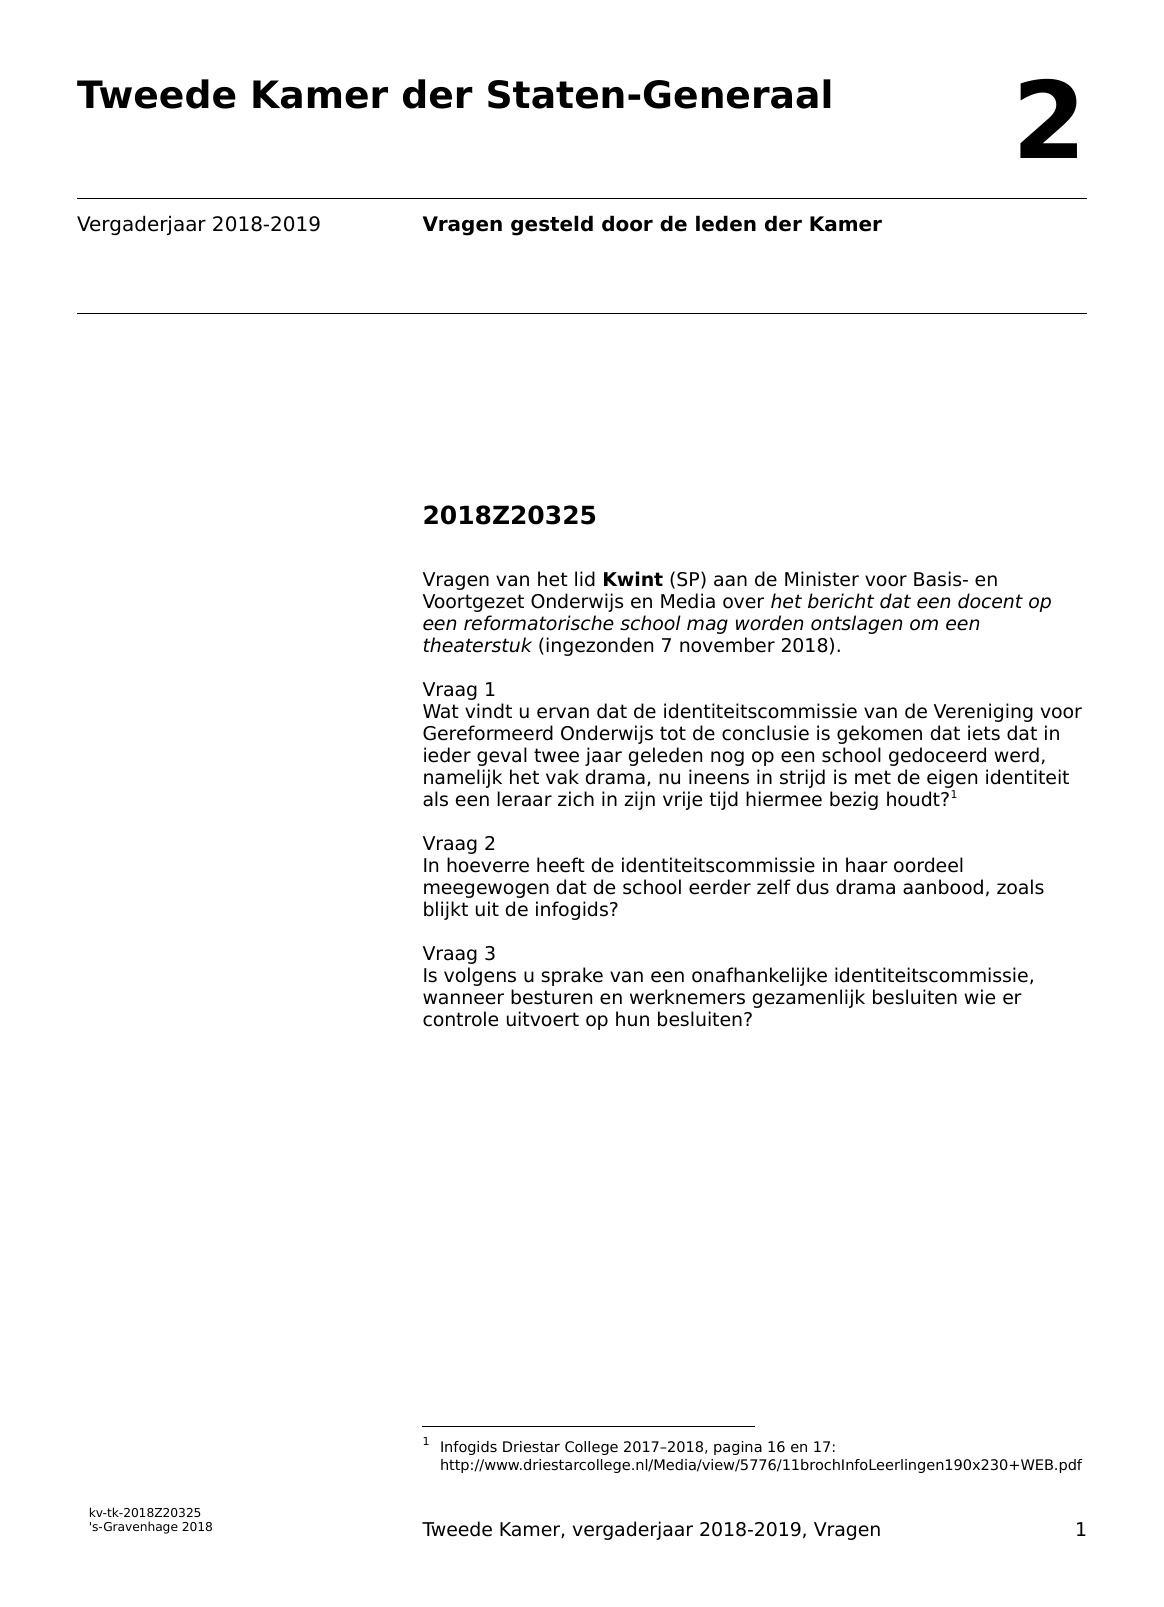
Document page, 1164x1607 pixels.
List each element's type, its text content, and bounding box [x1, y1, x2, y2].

text kv-tk-2018Z20325 [88, 1506, 323, 1520]
text Wat vindt u ervan dat de identiteitscommissie van de Vereniging voor Gereformeerd Onderwijs tot de conclusie is gekomen dat iets dat in ieder geval twee jaar geleden nog op een school gedoceerd werd, namelijk het vak drama, nu ineens in strijd is met de eigen identiteit als een leraar zich in zijn vrije tijd hiermee bezig houdt? [422, 701, 1087, 811]
text Vragen van het lid Kwint (SP) aan de Minister voor Basis- en Voortgezet Onderwijs en Media over het bericht dat een docent op een reformatorische school mag worden ontslagen om een theaterstuk (ingezonden 7 november 2018). [422, 569, 1087, 657]
text Vraag 3 [422, 943, 1087, 965]
text 's-Gravenhage 2018 [88, 1520, 323, 1534]
text Is volgens u sprake van een onafhankelijke identiteitscommissie, wanneer besturen en werknemers gezamenlijk besluiten wie er controle uitvoert op hun besluiten? [422, 965, 1087, 1031]
table_header 2 [886, 59, 1087, 198]
text 2018Z20325 [422, 501, 1087, 531]
text Vraag 1 [422, 679, 1087, 701]
text Infogids Driestar College 2017–2018, pagina 16 en 17: http://www.driestarcollege.nl/Media/view/5776/11brochInfoLeerlingen190x230+WEB.pdf [422, 1435, 1087, 1474]
text Vraag 2 [422, 833, 1087, 855]
table_header Tweede Kamer der Staten-Generaal [77, 59, 886, 198]
table_cell Vragen gesteld door de leden der Kamer [422, 199, 1087, 313]
table_cell Vergaderjaar 2018-2019 [77, 199, 422, 313]
text In hoeverre heeft de identiteitscommissie in haar oordeel meegewogen dat de school eerder zelf dus drama aanbood, zoals blijkt uit de infogids? [422, 855, 1087, 921]
